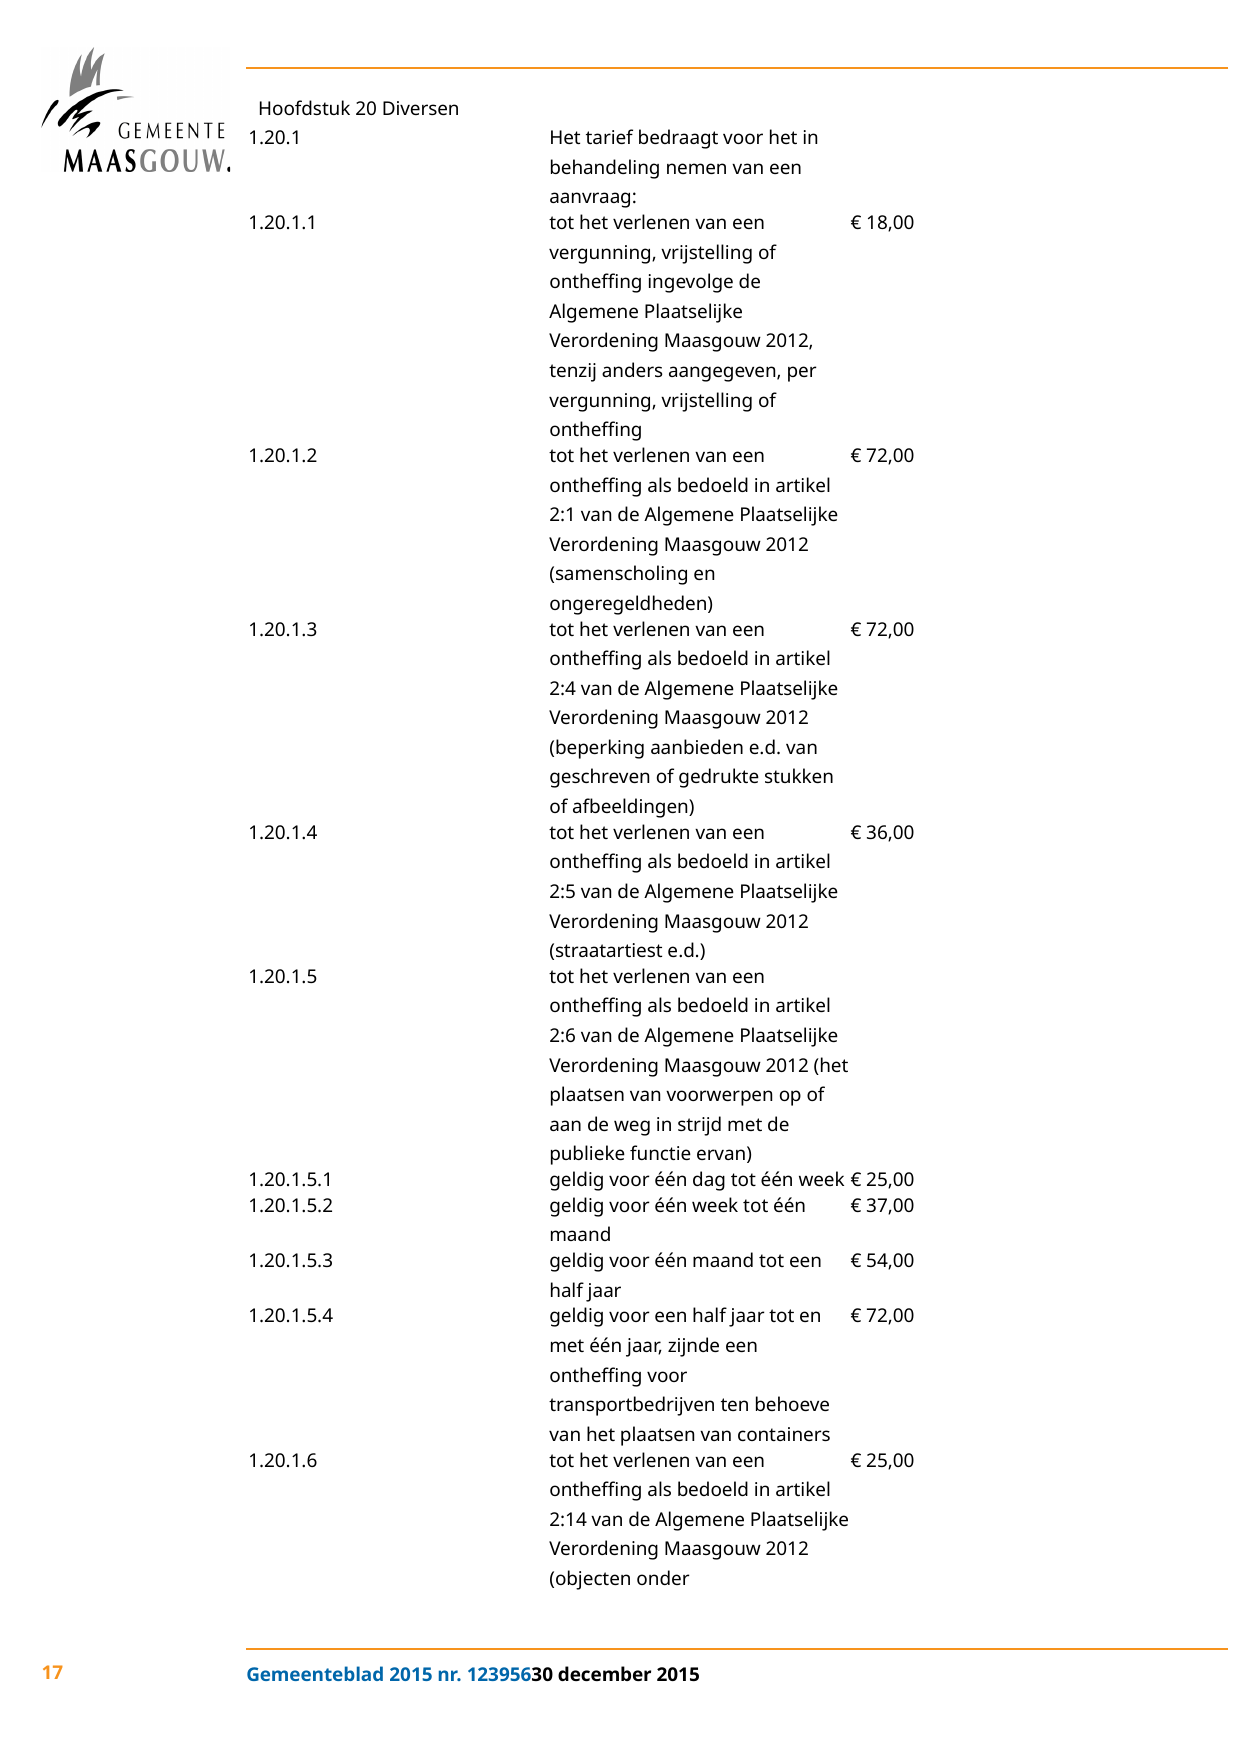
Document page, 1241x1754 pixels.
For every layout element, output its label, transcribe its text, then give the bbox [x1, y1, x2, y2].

table_cell 1.20.1.5.3 [248, 1248, 549, 1303]
table_cell tot het verlenen van een ontheffing als bedoeld in artikel 2:14 van de Algemene Plaatselijke Verordening Maasgouw 2012 (objecten onder [549, 1447, 850, 1591]
table_cell geldig voor één week tot één maand [549, 1192, 850, 1247]
table_cell 1.20.1.4 [248, 819, 549, 963]
text Hoofdstuk 20 Diversen [248, 95, 1152, 121]
table_cell tot het verlenen van een ontheffing als bedoeld in artikel 2:4 van de Algemene Plaatselijke Verordening Maasgouw 2012 (beperking aanbieden e.d. van geschreven of gedrukte stukken of afbeeldingen) [549, 616, 850, 819]
table_header [850, 125, 1152, 209]
table_header Het tarief bedraagt voor het in behandeling nemen van een aanvraag: [549, 125, 850, 209]
table_cell 1.20.1.1 [248, 209, 549, 442]
table_cell € 54,00 [850, 1248, 1152, 1303]
table_cell 1.20.1.5 [248, 963, 549, 1166]
table_cell € 72,00 [850, 442, 1152, 616]
table_cell geldig voor een half jaar tot en met één jaar, zijnde een ontheffing voor transportbedrijven ten behoeve van het plaatsen van containers [549, 1303, 850, 1447]
table_cell geldig voor één maand tot een half jaar [549, 1248, 850, 1303]
table_cell 1.20.1.3 [248, 616, 549, 819]
table_cell € 72,00 [850, 616, 1152, 819]
table_cell tot het verlenen van een ontheffing als bedoeld in artikel 2:1 van de Algemene Plaatselijke Verordening Maasgouw 2012 (samenscholing en ongeregeldheden) [549, 442, 850, 616]
table_cell 1.20.1.6 [248, 1447, 549, 1591]
table_cell € 25,00 [850, 1447, 1152, 1591]
table_cell 1.20.1.2 [248, 442, 549, 616]
table_cell [850, 963, 1152, 1166]
table_cell € 36,00 [850, 819, 1152, 963]
table_cell 1.20.1.5.2 [248, 1192, 549, 1247]
picture [41, 47, 231, 172]
table_cell geldig voor één dag tot één week [549, 1166, 850, 1192]
table_cell € 72,00 [850, 1303, 1152, 1447]
table_cell tot het verlenen van een ontheffing als bedoeld in artikel 2:5 van de Algemene Plaatselijke Verordening Maasgouw 2012 (straatartiest e.d.) [549, 819, 850, 963]
table_cell tot het verlenen van een ontheffing als bedoeld in artikel 2:6 van de Algemene Plaatselijke Verordening Maasgouw 2012 (het plaatsen van voorwerpen op of aan de weg in strijd met de publieke functie ervan) [549, 963, 850, 1166]
table_cell 1.20.1.5.4 [248, 1303, 549, 1447]
table_cell € 25,00 [850, 1166, 1152, 1192]
table_cell 1.20.1.5.1 [248, 1166, 549, 1192]
table_cell tot het verlenen van een vergunning, vrijstelling of ontheffing ingevolge de Algemene Plaatselijke Verordening Maasgouw 2012, tenzij anders aangegeven, per vergunning, vrijstelling of ontheffing [549, 209, 850, 442]
table_cell € 37,00 [850, 1192, 1152, 1247]
table_header 1.20.1 [248, 125, 549, 209]
table_cell € 18,00 [850, 209, 1152, 442]
